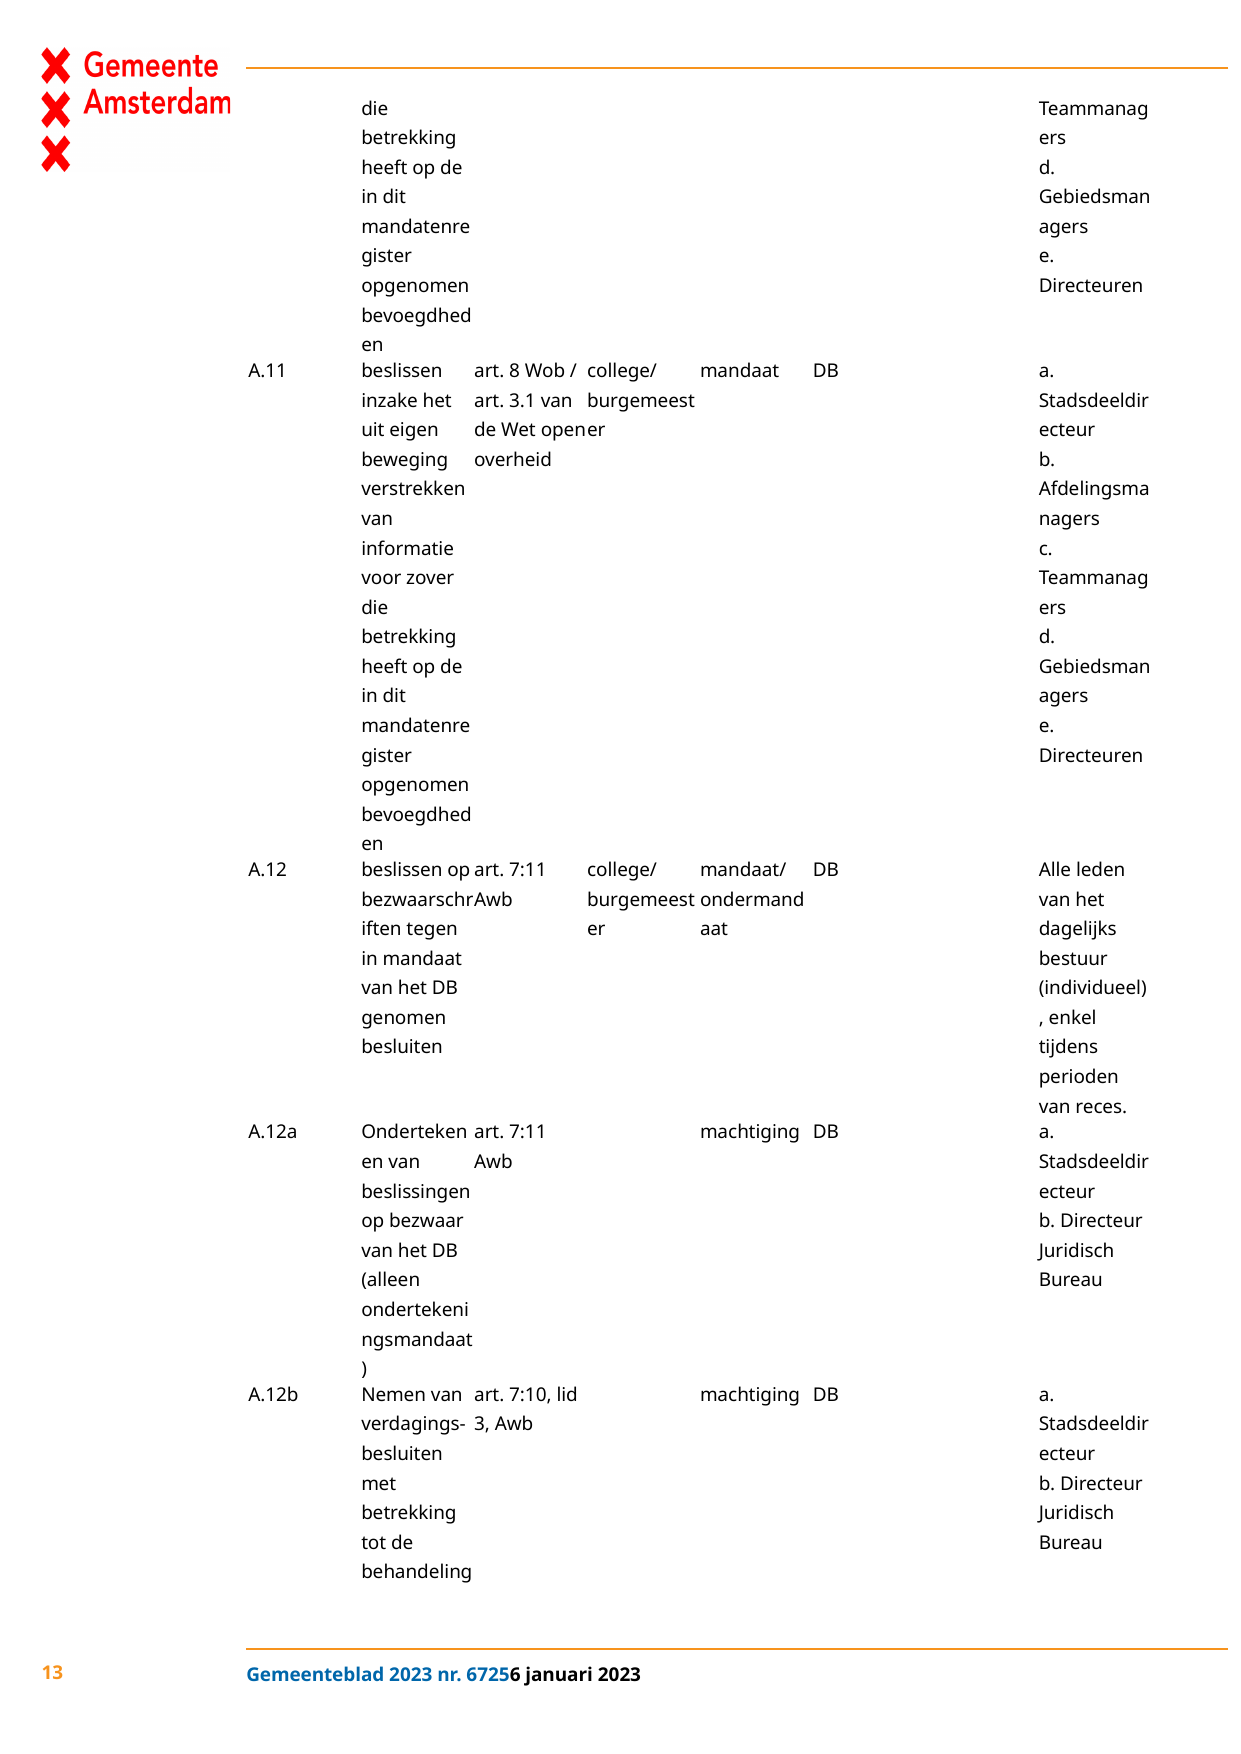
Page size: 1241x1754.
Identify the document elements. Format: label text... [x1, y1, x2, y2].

picture [41, 47, 231, 172]
table_cell die betrekking heeft op de in dit mandatenregister opgenomen bevoegdheden [361, 95, 474, 357]
table_cell art. 7:11 Awb [474, 1119, 587, 1381]
table_cell [926, 1119, 1038, 1381]
table_cell [926, 856, 1038, 1119]
table_cell college/ burgemeester [587, 856, 700, 1119]
table_cell DB [813, 1381, 926, 1584]
table_cell DB [813, 357, 926, 856]
table_cell college/ burgemeester [587, 357, 700, 856]
table_cell [474, 95, 587, 357]
table_cell [587, 1381, 700, 1584]
table_cell art. 7:10, lid 3, Awb [474, 1381, 587, 1584]
table_cell [700, 95, 813, 357]
table_cell [587, 1119, 700, 1381]
table_cell Ondertekenen van beslissingen op bezwaar van het DB (alleen ondertekeningsmandaat) [361, 1119, 474, 1381]
table_cell a. Stadsdeeldirecteur b. Directeur Juridisch Bureau [1039, 1381, 1152, 1584]
table_cell [587, 95, 700, 357]
table_cell DB [813, 1119, 926, 1381]
table_cell mandaat [700, 357, 813, 856]
table_cell machtiging [700, 1119, 813, 1381]
table_cell [926, 1381, 1038, 1584]
table_cell beslissen inzake het uit eigen beweging verstrekken van informatie voor zover die betrekking heeft op de in dit mandatenregister opgenomen bevoegdheden [361, 357, 474, 856]
table_cell [926, 357, 1038, 856]
table_cell a. Stadsdeeldirecteur b. Afdelingsmanagers c. Teammanagers d. Gebiedsmanagers e. Directeuren [1039, 357, 1152, 856]
table_cell art. 8 Wob / art. 3.1 van de Wet open overheid [474, 357, 587, 856]
table_cell A.12b [248, 1381, 361, 1584]
table_cell A.11 [248, 357, 361, 856]
table_cell A.12 [248, 856, 361, 1119]
table_cell art. 7:11 Awb [474, 856, 587, 1119]
table_cell [813, 95, 926, 357]
table_cell [248, 95, 361, 357]
table_cell DB [813, 856, 926, 1119]
table_cell [926, 95, 1038, 357]
table_cell Alle leden van het dagelijks bestuur (individueel), enkel tijdens perioden van reces. [1039, 856, 1152, 1119]
table_cell beslissen op bezwaarschriften tegen in mandaat van het DB genomen besluiten [361, 856, 474, 1119]
table_cell Nemen van verdagings-besluiten met betrekking tot de behandeling [361, 1381, 474, 1584]
table_cell Teammanagers d. Gebiedsmanagers e. Directeuren [1039, 95, 1152, 357]
table_cell mandaat/ ondermandaat [700, 856, 813, 1119]
table_cell machtiging [700, 1381, 813, 1584]
table_cell A.12a [248, 1119, 361, 1381]
table_cell a. Stadsdeeldirecteur b. Directeur Juridisch Bureau [1039, 1119, 1152, 1381]
